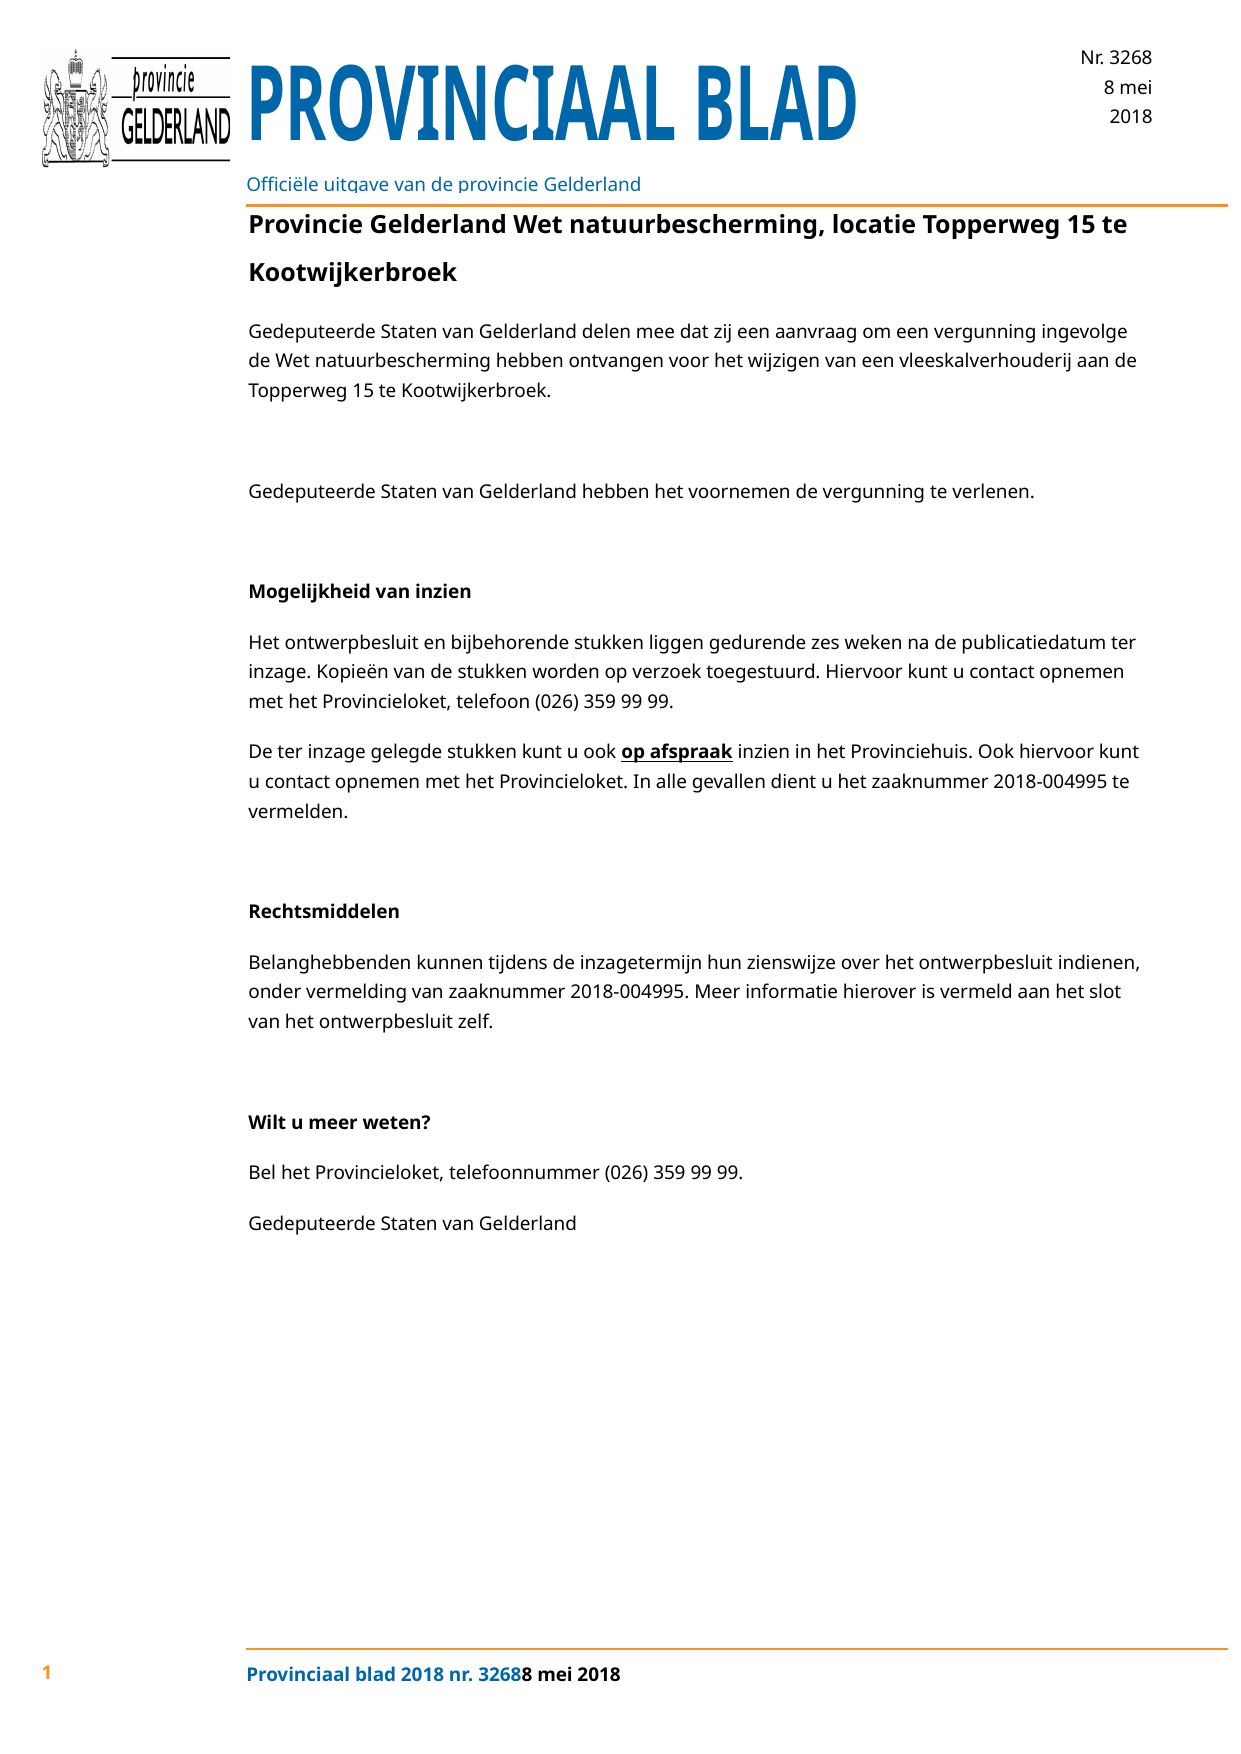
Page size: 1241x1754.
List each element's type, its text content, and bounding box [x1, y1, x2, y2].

text Gedeputeerde Staten van Gelderland [248, 1210, 1152, 1236]
text Belanghebbenden kunnen tijdens de inzagetermijn hun zienswijze over het ontwerpbesluit indienen, onder vermelding van zaaknummer 2018-004995. Meer informatie hierover is vermeld aan het slot van het ontwerpbesluit zelf. [248, 949, 1152, 1034]
text De ter inzage gelegde stukken kunt u ook op afspraak inzien in het Provinciehuis. Ook hiervoor kunt u contact opnemen met het Provincieloket. In alle gevallen dient u het zaaknummer 2018-004995 te vermelden. [248, 739, 1152, 824]
text Gedeputeerde Staten van Gelderland hebben het voornemen de vergunning te verlenen. [248, 478, 1152, 504]
text Mogelijkheid van inzien [248, 579, 1152, 604]
text Gedeputeerde Staten van Gelderland delen mee dat zij een aanvraag om een vergunning ingevolge de Wet natuurbescherming hebben ontvangen voor het wijzigen van een vleeskalverhouderij aan de Topperweg 15 te Kootwijkerbroek. [248, 318, 1152, 403]
text Bel het Provincieloket, telefoonnummer (026) 359 99 99. [248, 1159, 1152, 1185]
text Het ontwerpbesluit en bijbehorende stukken liggen gedurende zes weken na de publicatiedatum ter inzage. Kopieën van de stukken worden op verzoek toegestuurd. Hiervoor kunt u contact opnemen met het Provincieloket, telefoon (026) 359 99 99. [248, 629, 1152, 714]
text Rechtsmiddelen [248, 899, 1152, 924]
text Wilt u meer weten? [248, 1109, 1152, 1135]
text Provincie Gelderland Wet natuurbescherming, locatie Topperweg 15 te Kootwijkerbroek [248, 207, 1152, 288]
picture [41, 47, 231, 172]
